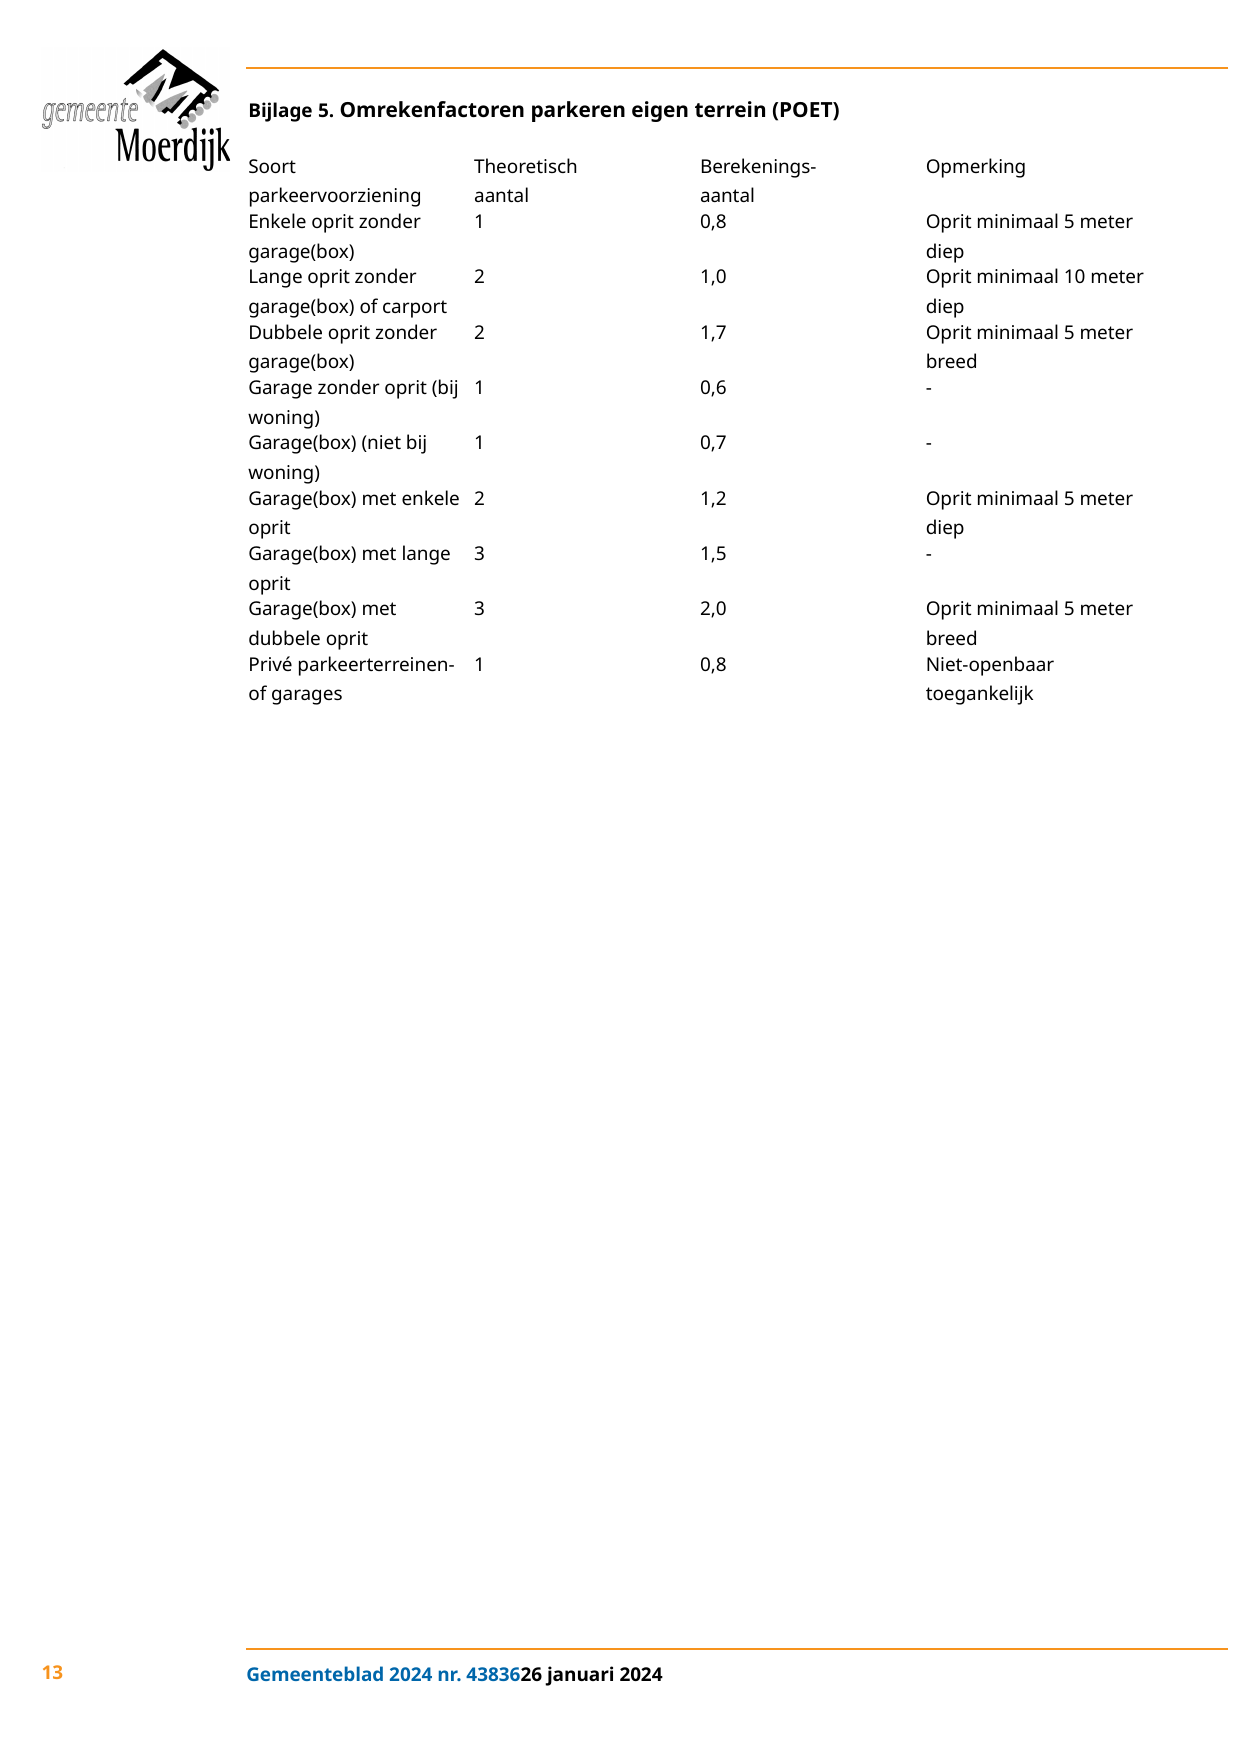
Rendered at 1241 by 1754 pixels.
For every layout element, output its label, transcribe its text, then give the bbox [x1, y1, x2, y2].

table_cell 3 [474, 540, 700, 596]
table_cell 1,5 [700, 540, 926, 596]
table_cell Oprit minimaal 10 meter diep [926, 264, 1152, 319]
table_cell Oprit minimaal 5 meter breed [926, 319, 1152, 374]
table_cell 1,7 [700, 319, 926, 374]
table_cell Dubbele oprit zonder garage(box) [248, 319, 474, 374]
table_cell Oprit minimaal 5 meter diep [926, 208, 1152, 264]
table_cell 0,7 [700, 430, 926, 485]
table_cell 1 [474, 374, 700, 429]
table_cell - [926, 540, 1152, 596]
table_cell 1,2 [700, 485, 926, 540]
picture [41, 47, 231, 172]
table_cell 1 [474, 208, 700, 264]
table_cell Garage(box) met lange oprit [248, 540, 474, 596]
table_cell Garage(box) met enkele oprit [248, 485, 474, 540]
table_header Theoretisch aantal [474, 153, 700, 208]
table_cell Lange oprit zonder garage(box) of carport [248, 264, 474, 319]
table_cell Enkele oprit zonder garage(box) [248, 208, 474, 264]
table_cell 1 [474, 651, 700, 706]
table_cell 0,8 [700, 208, 926, 264]
table_cell - [926, 374, 1152, 429]
table_cell Garage(box) (niet bij woning) [248, 430, 474, 485]
table_cell Garage zonder oprit (bij woning) [248, 374, 474, 429]
text Bijlage 5. Omrekenfactoren parkeren eigen terrein (POET) [248, 95, 1152, 123]
table_header Soort parkeervoorziening [248, 153, 474, 208]
table_cell Oprit minimaal 5 meter breed [926, 596, 1152, 651]
table_cell Oprit minimaal 5 meter diep [926, 485, 1152, 540]
table_cell Privé parkeerterreinen- of garages [248, 651, 474, 706]
table_cell 0,8 [700, 651, 926, 706]
table_cell 1 [474, 430, 700, 485]
table_header Berekenings- aantal [700, 153, 926, 208]
table_cell 0,6 [700, 374, 926, 429]
table_cell 2 [474, 485, 700, 540]
table_header Opmerking [926, 153, 1152, 208]
table_cell Niet-openbaar toegankelijk [926, 651, 1152, 706]
table_cell - [926, 430, 1152, 485]
table_cell 2 [474, 319, 700, 374]
table_cell 1,0 [700, 264, 926, 319]
table_cell 2,0 [700, 596, 926, 651]
table_cell Garage(box) met dubbele oprit [248, 596, 474, 651]
table_cell 2 [474, 264, 700, 319]
table_cell 3 [474, 596, 700, 651]
